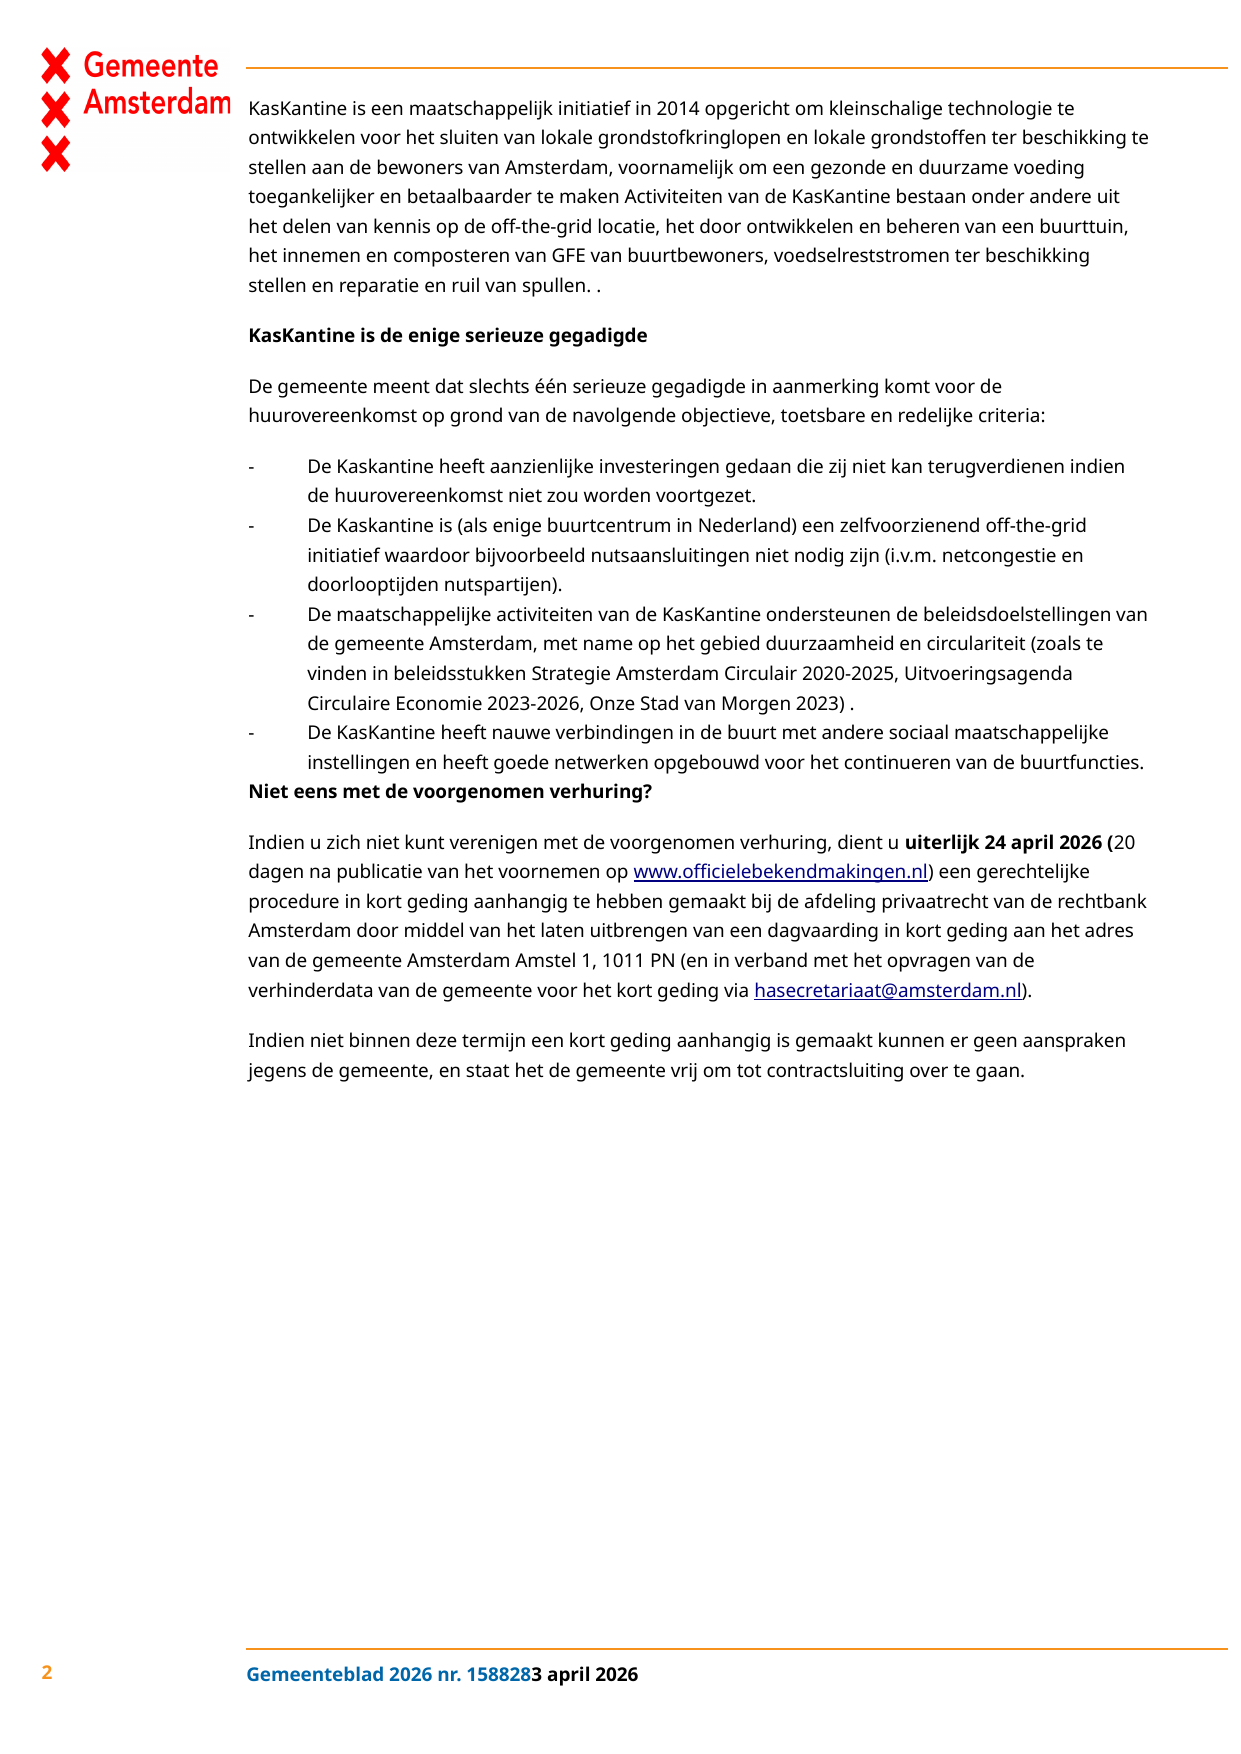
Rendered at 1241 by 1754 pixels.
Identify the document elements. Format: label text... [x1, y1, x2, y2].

list De Kaskantine is (als enige buurtcentrum in Nederland) een zelfvoorzienend off-the-grid initiatief waardoor bijvoorbeeld nutsaansluitingen niet nodig zijn (i.v.m. netcongestie en doorlooptijden nutspartijen). [248, 512, 1152, 597]
list De maatschappelijke activiteiten van de KasKantine ondersteunen de beleidsdoelstellingen van de gemeente Amsterdam, met name op het gebied duurzaamheid en circulariteit (zoals te vinden in beleidsstukken Strategie Amsterdam Circulair 2020-2025, Uitvoeringsagenda Circulaire Economie 2023-2026, Onze Stad van Morgen 2023) . [248, 601, 1152, 716]
list De Kaskantine heeft aanzienlijke investeringen gedaan die zij niet kan terugverdienen indien de huurovereenkomst niet zou worden voortgezet. [248, 453, 1152, 508]
list De KasKantine heeft nauwe verbindingen in de buurt met andere sociaal maatschappelijke instellingen en heeft goede netwerken opgebouwd voor het continueren van de buurtfuncties. [248, 719, 1152, 775]
text De gemeente meent dat slechts één serieuze gegadigde in aanmerking komt voor de huurovereenkomst op grond van de navolgende objectieve, toetsbare en redelijke criteria: [248, 373, 1152, 428]
text Indien u zich niet kunt verenigen met de voorgenomen verhuring, dient u uiterlijk 24 april 2026 (20 dagen na publicatie van het voornemen op www.officielebekendmakingen.nl) een gerechtelijke procedure in kort geding aanhangig te hebben gemaakt bij de afdeling privaatrecht van de rechtbank Amsterdam door middel van het laten uitbrengen van een dagvaarding in kort geding aan het adres van de gemeente Amsterdam Amstel 1, 1011 PN (en in verband met het opvragen van de verhinderdata van de gemeente voor het kort geding via hasecretariaat@amsterdam.nl). [248, 829, 1152, 1003]
text Niet eens met de voorgenomen verhuring? [248, 778, 1152, 804]
picture [41, 47, 231, 172]
text Indien niet binnen deze termijn een kort geding aanhangig is gemaakt kunnen er geen aanspraken jegens de gemeente, en staat het de gemeente vrij om tot contractsluiting over te gaan. [248, 1027, 1152, 1083]
text KasKantine is een maatschappelijk initiatief in 2014 opgericht om kleinschalige technologie te ontwikkelen voor het sluiten van lokale grondstofkringlopen en lokale grondstoffen ter beschikking te stellen aan de bewoners van Amsterdam, voornamelijk om een gezonde en duurzame voeding toegankelijker en betaalbaarder te maken Activiteiten van de KasKantine bestaan onder andere uit het delen van kennis op de off-the-grid locatie, het door ontwikkelen en beheren van een buurttuin, het innemen en composteren van GFE van buurtbewoners, voedselreststromen ter beschikking stellen en reparatie en ruil van spullen. . [248, 95, 1152, 298]
text KasKantine is de enige serieuze gegadigde [248, 323, 1152, 348]
